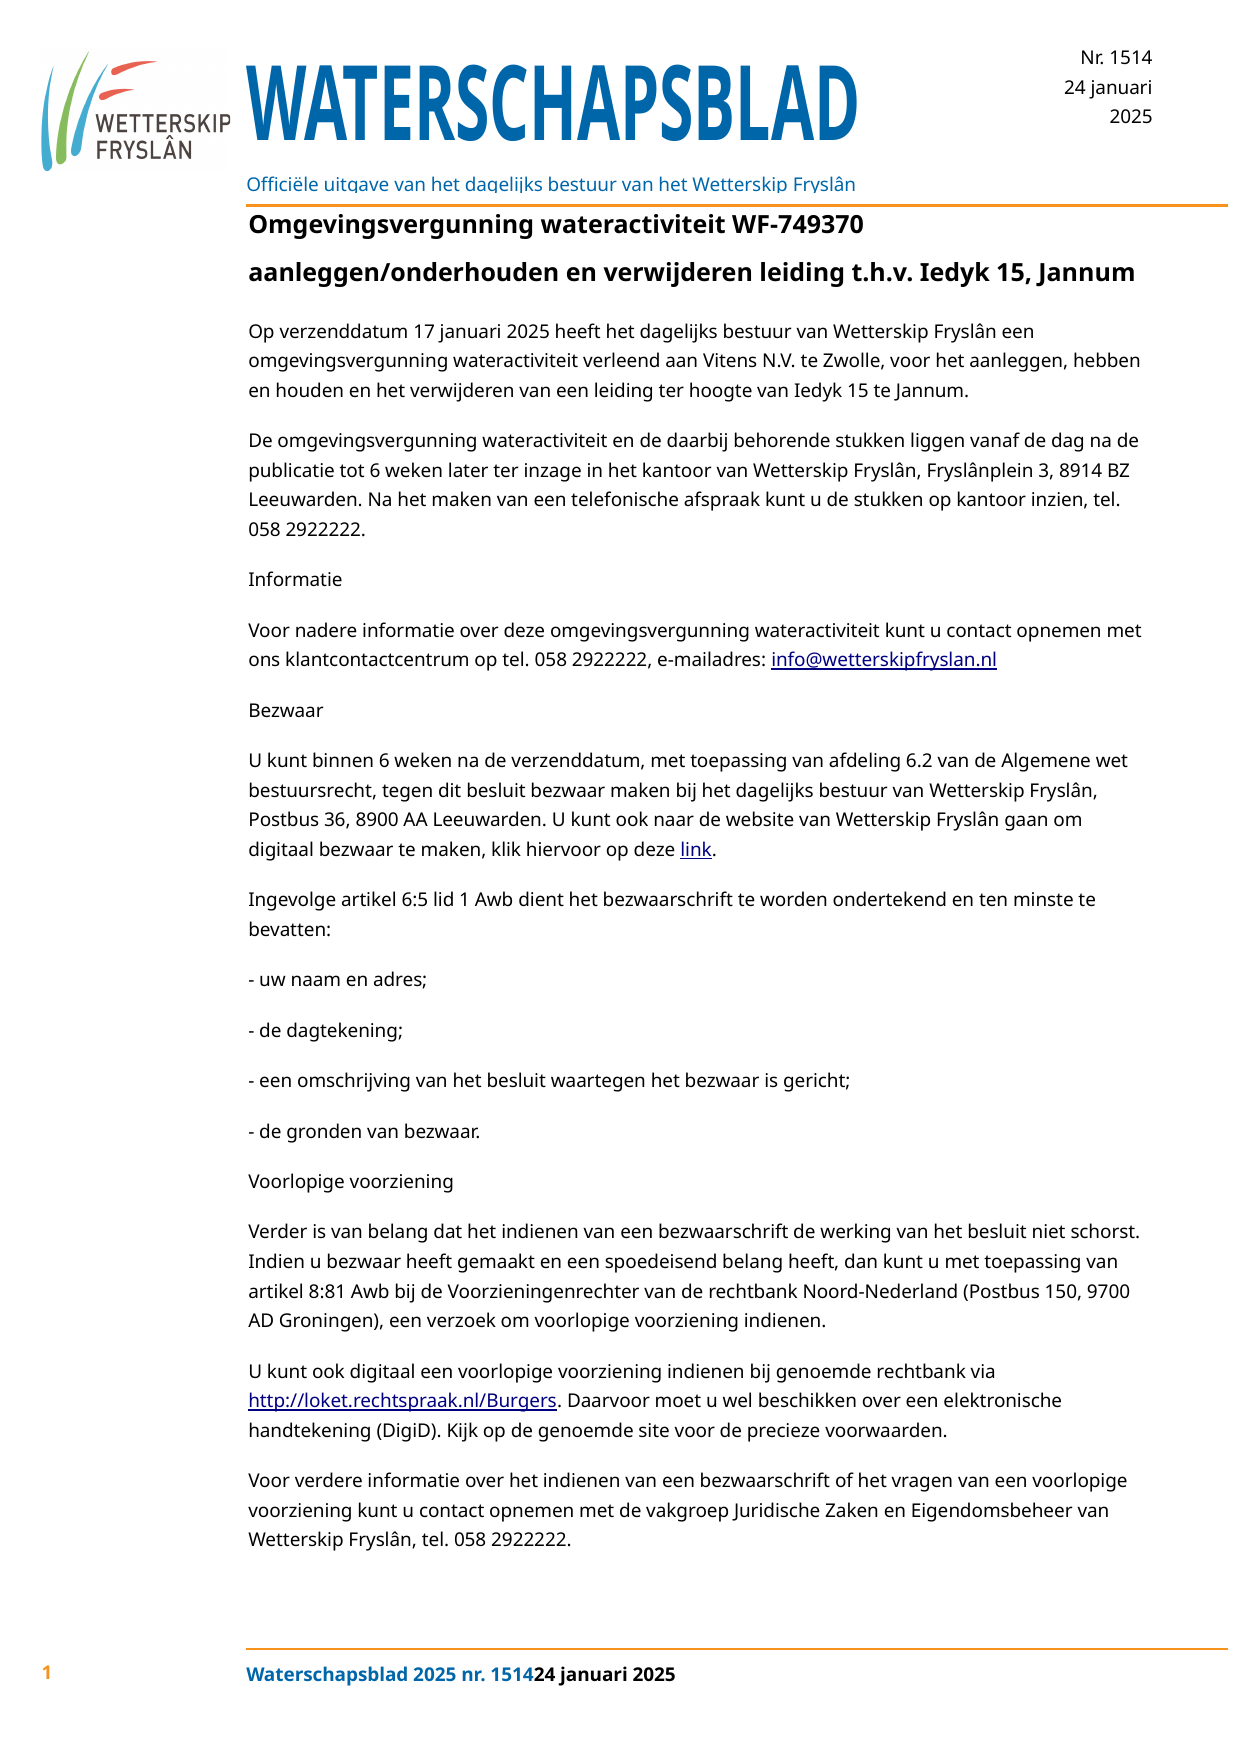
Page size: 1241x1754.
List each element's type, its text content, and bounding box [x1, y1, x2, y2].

text Ingevolge artikel 6:5 lid 1 Awb dient het bezwaarschrift te worden ondertekend en ten minste te bevatten: [248, 887, 1152, 942]
text Voorlopige voorziening [248, 1168, 1152, 1194]
text Bezwaar [248, 697, 1152, 723]
text Omgevingsvergunning wateractiviteit WF-749370 aanleggen/onderhouden en verwijderen leiding t.h.v. Iedyk 15, Jannum [248, 207, 1152, 288]
text - uw naam en adres; [248, 967, 1152, 992]
text Verder is van belang dat het indienen van een bezwaarschrift de werking van het besluit niet schorst. Indien u bezwaar heeft gemaakt en een spoedeisend belang heeft, dan kunt u met toepassing van artikel 8:81 Awb bij de Voorzieningenrechter van de rechtbank Noord-Nederland (Postbus 150, 9700 AD Groningen), een verzoek om voorlopige voorziening indienen. [248, 1219, 1152, 1333]
text De omgevingsvergunning wateractiviteit en de daarbij behorende stukken liggen vanaf de dag na de publicatie tot 6 weken later ter inzage in het kantoor van Wetterskip Fryslân, Fryslânplein 3, 8914 BZ Leeuwarden. Na het maken van een telefonische afspraak kunt u de stukken op kantoor inzien, tel. 058 2922222. [248, 427, 1152, 542]
text - een omschrijving van het besluit waartegen het bezwaar is gericht; [248, 1067, 1152, 1093]
text - de dagtekening; [248, 1017, 1152, 1043]
text U kunt binnen 6 weken na de verzenddatum, met toepassing van afdeling 6.2 van de Algemene wet bestuursrecht, tegen dit besluit bezwaar maken bij het dagelijks bestuur van Wetterskip Fryslân, Postbus 36, 8900 AA Leeuwarden. U kunt ook naar de website van Wetterskip Fryslân gaan om digitaal bezwaar te maken, klik hiervoor op deze link. [248, 747, 1152, 862]
text - de gronden van bezwaar. [248, 1118, 1152, 1144]
text Op verzenddatum 17 januari 2025 heeft het dagelijks bestuur van Wetterskip Fryslân een omgevingsvergunning wateractiviteit verleend aan Vitens N.V. te Zwolle, voor het aanleggen, hebben en houden en het verwijderen van een leiding ter hoogte van Iedyk 15 te Jannum. [248, 318, 1152, 403]
text U kunt ook digitaal een voorlopige voorziening indienen bij genoemde rechtbank via http://loket.rechtspraak.nl/Burgers. Daarvoor moet u wel beschikken over een elektronische handtekening (DigiD). Kijk op de genoemde site voor de precieze voorwaarden. [248, 1358, 1152, 1443]
text Voor nadere informatie over deze omgevingsvergunning wateractiviteit kunt u contact opnemen met ons klantcontactcentrum op tel. 058 2922222, e-mailadres: info@wetterskipfryslan.nl [248, 617, 1152, 672]
text Informatie [248, 567, 1152, 592]
picture [41, 47, 231, 172]
text Voor verdere informatie over het indienen van een bezwaarschrift of het vragen van een voorlopige voorziening kunt u contact opnemen met de vakgroep Juridische Zaken en Eigendomsbeheer van Wetterskip Fryslân, tel. 058 2922222. [248, 1467, 1152, 1552]
